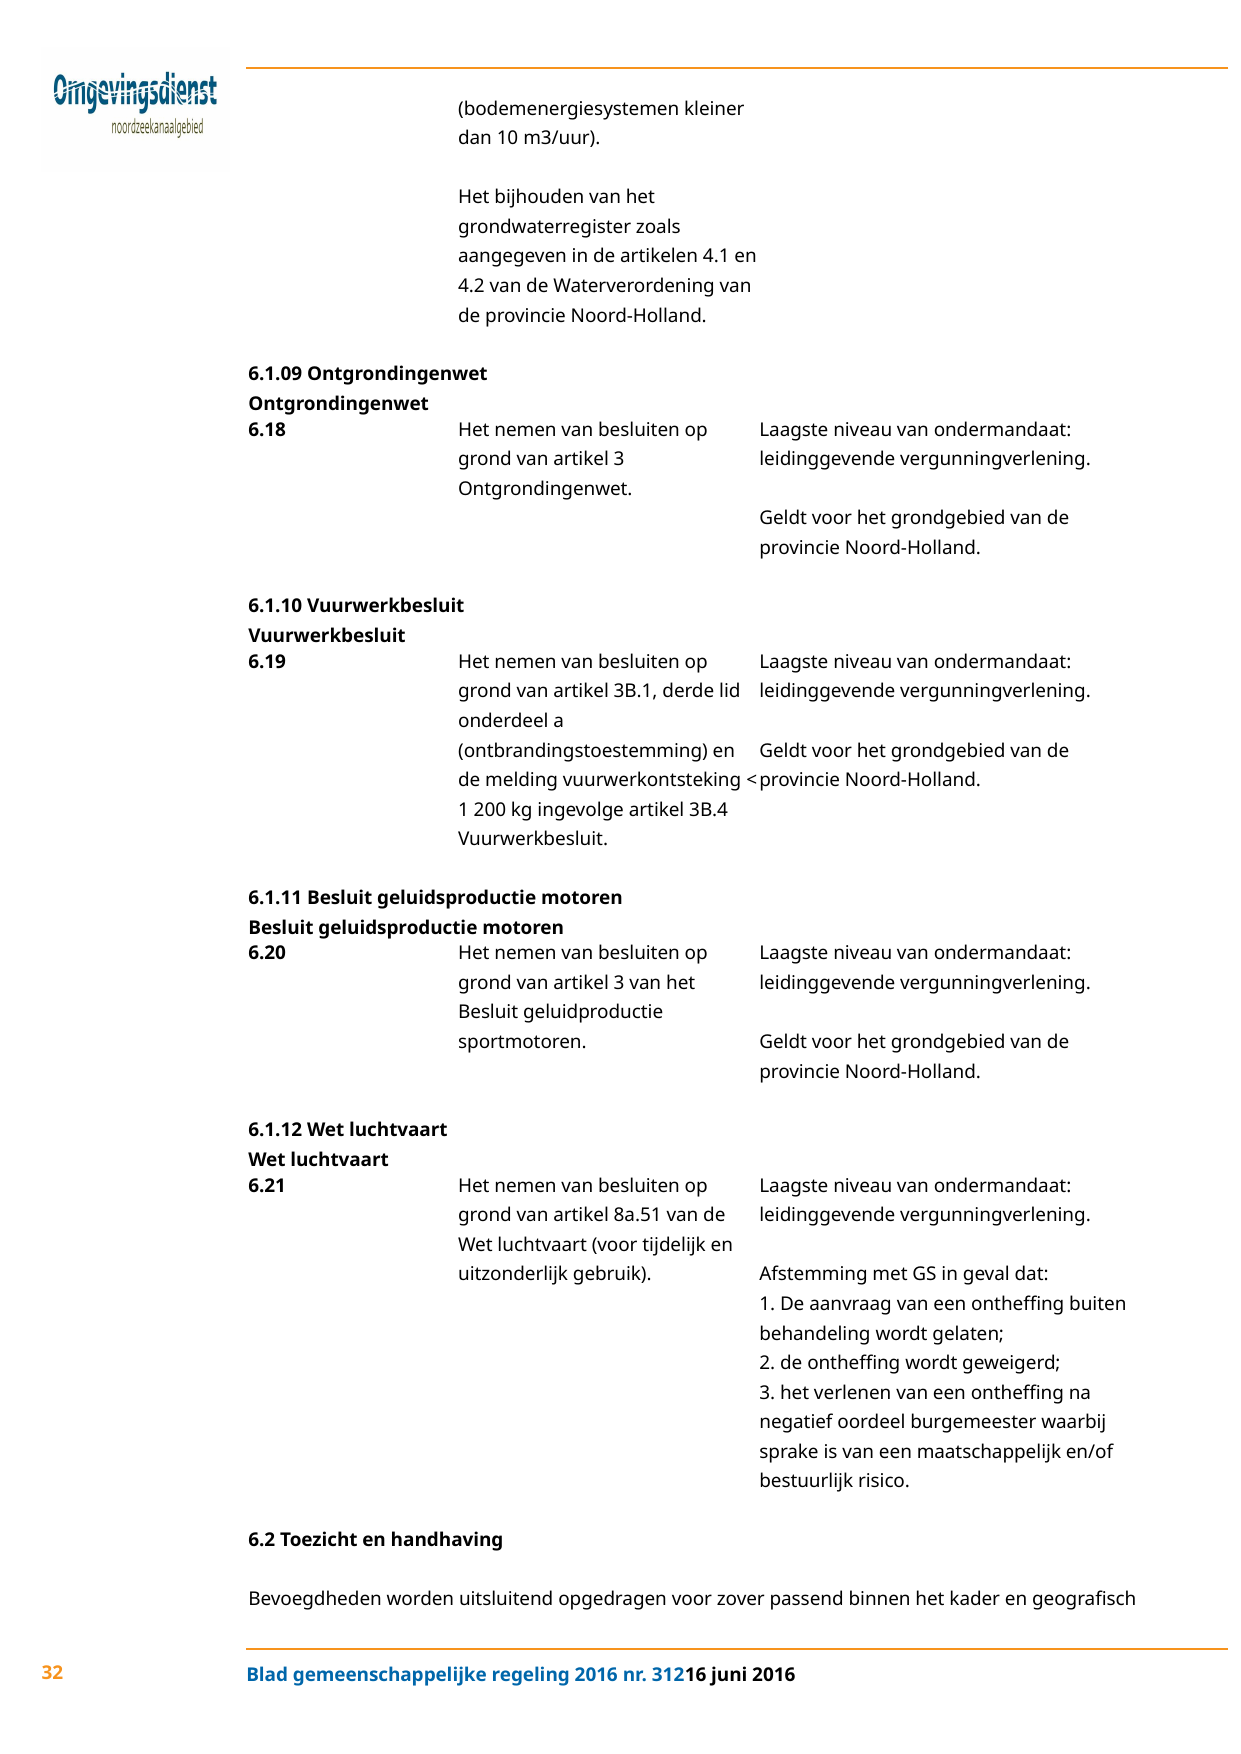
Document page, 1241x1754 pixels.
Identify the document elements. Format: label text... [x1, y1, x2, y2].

table_header Besluit geluidsproductie motoren [248, 914, 1152, 939]
table_cell [759, 95, 1152, 328]
picture [41, 47, 231, 172]
text Bevoegdheden worden uitsluitend opgedragen voor zover passend binnen het kader en geografisch [248, 1585, 1152, 1611]
table_header Ontgrondingenwet [248, 390, 1152, 416]
table_cell Laagste niveau van ondermandaat: leidinggevende vergunningverlening. Geldt voor het grondgebied van de provincie Noord-Holland. [759, 648, 1152, 851]
table_cell (bodemenergiesystemen kleiner dan 10 m3/uur). Het bijhouden van het grondwaterregister zoals aangegeven in de artikelen 4.1 en 4.2 van de Waterverordening van de provincie Noord-Holland. [458, 95, 759, 328]
table_cell 6.19 [248, 648, 458, 851]
table_cell Het nemen van besluiten op grond van artikel 3B.1, derde lid onderdeel a (ontbrandingstoestemming) en de melding vuurwerkontsteking < 1 200 kg ingevolge artikel 3B.4 Vuurwerkbesluit. [458, 648, 759, 851]
table_cell Laagste niveau van ondermandaat: leidinggevende vergunningverlening. Geldt voor het grondgebied van de provincie Noord-Holland. [759, 940, 1152, 1084]
text 6.2 Toezicht en handhaving [248, 1526, 1152, 1552]
table_cell 6.18 [248, 416, 458, 560]
table_cell Laagste niveau van ondermandaat: leidinggevende vergunningverlening. Geldt voor het grondgebied van de provincie Noord-Holland. [759, 416, 1152, 560]
table_cell Het nemen van besluiten op grond van artikel 3 Ontgrondingenwet. [458, 416, 759, 560]
table_header Wet luchtvaart [248, 1146, 1152, 1172]
table_cell 6.21 [248, 1172, 458, 1493]
table_cell Het nemen van besluiten op grond van artikel 3 van het Besluit geluidproductie sportmotoren. [458, 940, 759, 1084]
text 6.1.12 Wet luchtvaart [248, 1116, 1152, 1142]
table_cell Het nemen van besluiten op grond van artikel 8a.51 van de Wet luchtvaart (voor tijdelijk en uitzonderlijk gebruik). [458, 1172, 759, 1493]
text 6.1.11 Besluit geluidsproductie motoren [248, 884, 1152, 910]
text 6.1.10 Vuurwerkbesluit [248, 593, 1152, 618]
table_header Vuurwerkbesluit [248, 623, 1152, 648]
table_cell Laagste niveau van ondermandaat: leidinggevende vergunningverlening. Afstemming met GS in geval dat: 1. De aanvraag van een ontheffing buiten behandeling wordt gelaten; 2. de ontheffing wordt geweigerd; 3. het verlenen van een ontheffing na negatief oordeel burgemeester waarbij sprake is van een maatschappelijk en/of bestuurlijk risico. [759, 1172, 1152, 1493]
table_cell [248, 95, 458, 328]
table_cell 6.20 [248, 940, 458, 1084]
text 6.1.09 Ontgrondingenwet [248, 360, 1152, 386]
